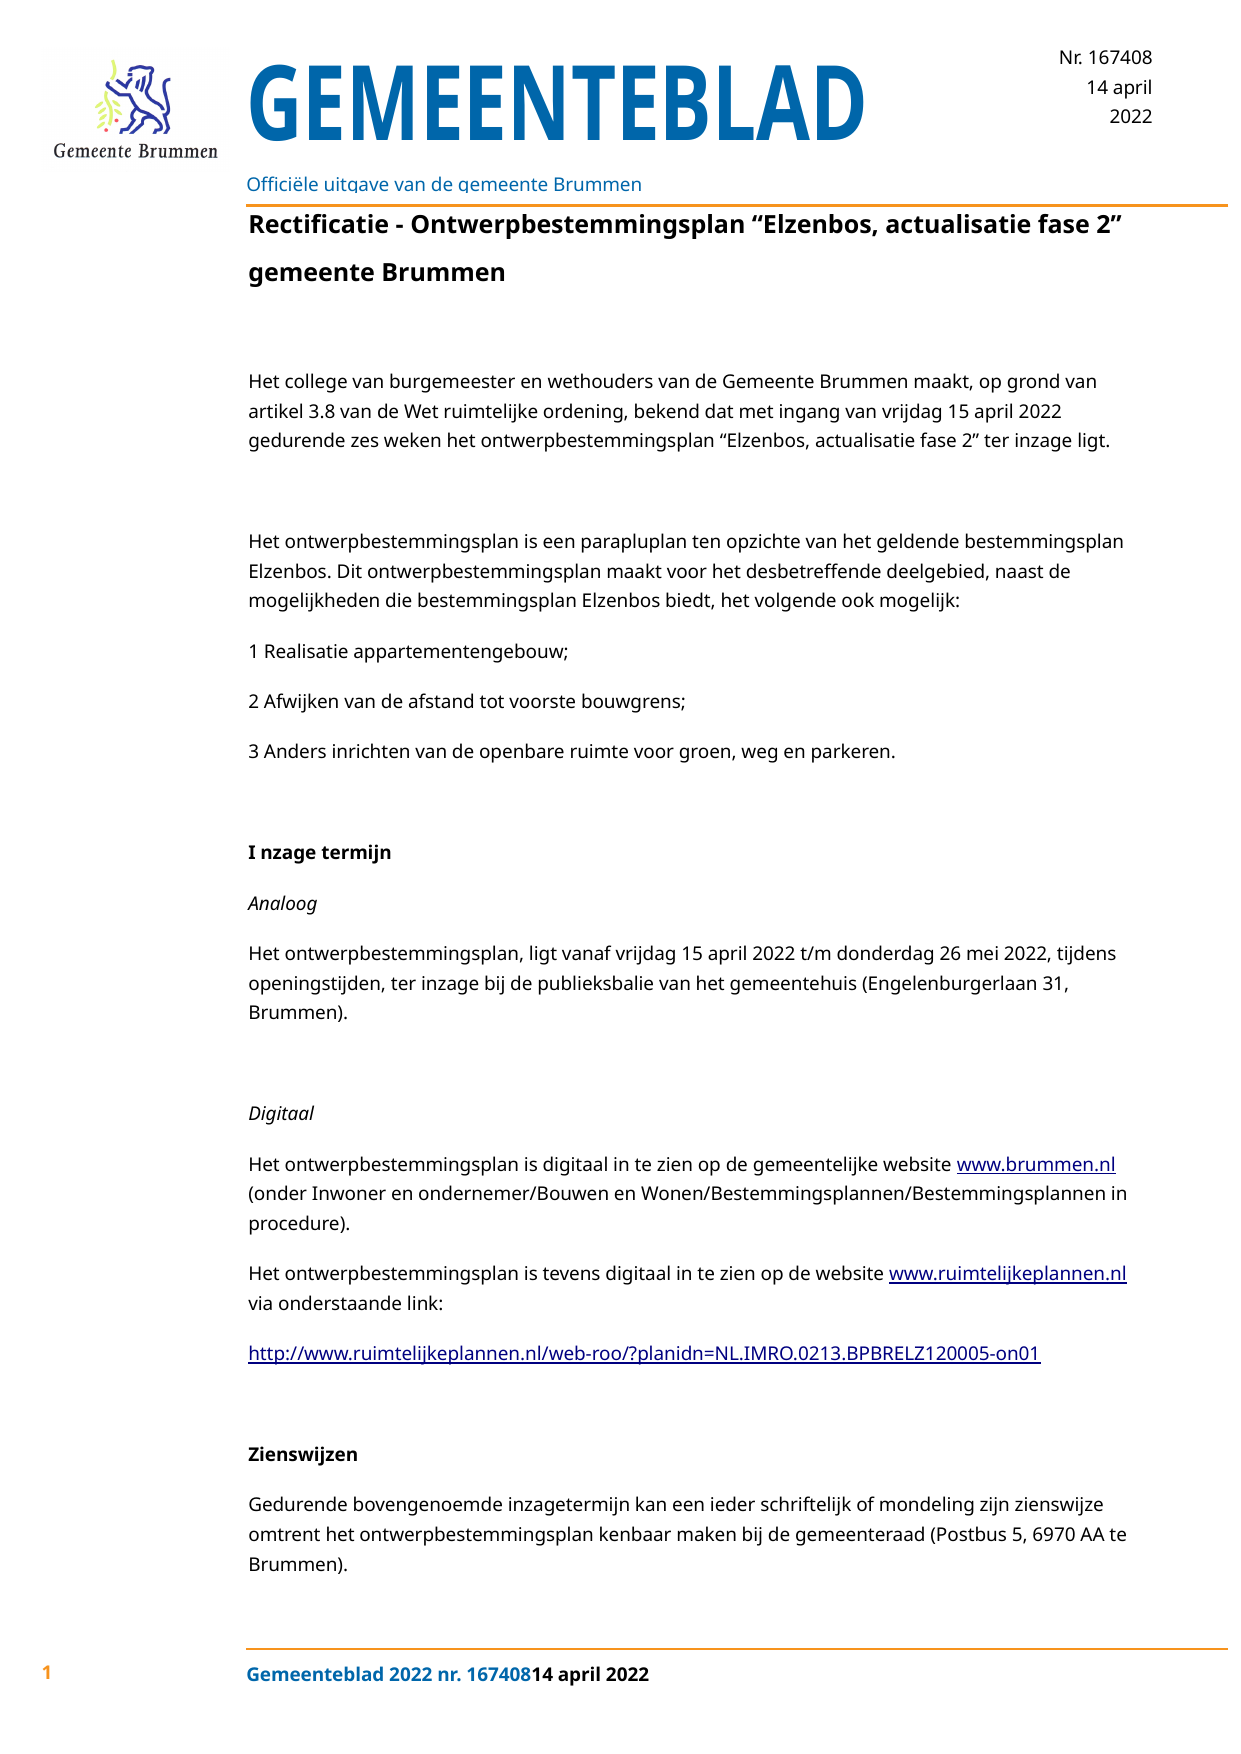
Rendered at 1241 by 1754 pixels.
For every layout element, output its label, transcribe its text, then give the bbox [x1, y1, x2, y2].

text Het ontwerpbestemmingsplan is digitaal in te zien op de gemeentelijke website www.brummen.nl (onder Inwoner en ondernemer/Bouwen en Wonen/Bestemmingsplannen/Bestemmingsplannen in procedure). [248, 1151, 1152, 1236]
text Het ontwerpbestemmingsplan is tevens digitaal in te zien op de website www.ruimtelijkeplannen.nl via onderstaande link: [248, 1260, 1152, 1316]
text Analoog [248, 890, 1152, 916]
text 2 Afwijken van de afstand tot voorste bouwgrens; [248, 688, 1152, 714]
text Het ontwerpbestemmingsplan is een parapluplan ten opzichte van het geldende bestemmingsplan Elzenbos. Dit ontwerpbestemmingsplan maakt voor het desbetreffende deelgebied, naast de mogelijkheden die bestemmingsplan Elzenbos biedt, het volgende ook mogelijk: [248, 528, 1152, 613]
text http://www.ruimtelijkeplannen.nl/web-roo/?planidn=NL.IMRO.0213.BPBRELZ120005-on01 [248, 1340, 1152, 1366]
text 3 Anders inrichten van de openbare ruimte voor groen, weg en parkeren. [248, 739, 1152, 764]
text Het ontwerpbestemmingsplan, ligt vanaf vrijdag 15 april 2022 t/m donderdag 26 mei 2022, tijdens openingstijden, ter inzage bij de publieksbalie van het gemeentehuis (Engelenburgerlaan 31, Brummen). [248, 940, 1152, 1025]
text Zienswijzen [248, 1441, 1152, 1467]
text Het college van burgemeester en wethouders van de Gemeente Brummen maakt, op grond van artikel 3.8 van de Wet ruimtelijke ordening, bekend dat met ingang van vrijdag 15 april 2022 gedurende zes weken het ontwerpbestemmingsplan “Elzenbos, actualisatie fase 2” ter inzage ligt. [248, 368, 1152, 453]
text Gedurende bovengenoemde inzagetermijn kan een ieder schriftelijk of mondeling zijn zienswijze omtrent het ontwerpbestemmingsplan kenbaar maken bij de gemeenteraad (Postbus 5, 6970 AA te Brummen). [248, 1492, 1152, 1577]
text I nzage termijn [248, 839, 1152, 865]
text 1 Realisatie appartementengebouw; [248, 638, 1152, 664]
text Digitaal [248, 1100, 1152, 1126]
picture [41, 47, 231, 172]
text Rectificatie - Ontwerpbestemmingsplan “Elzenbos, actualisatie fase 2” gemeente Brummen [248, 207, 1152, 288]
